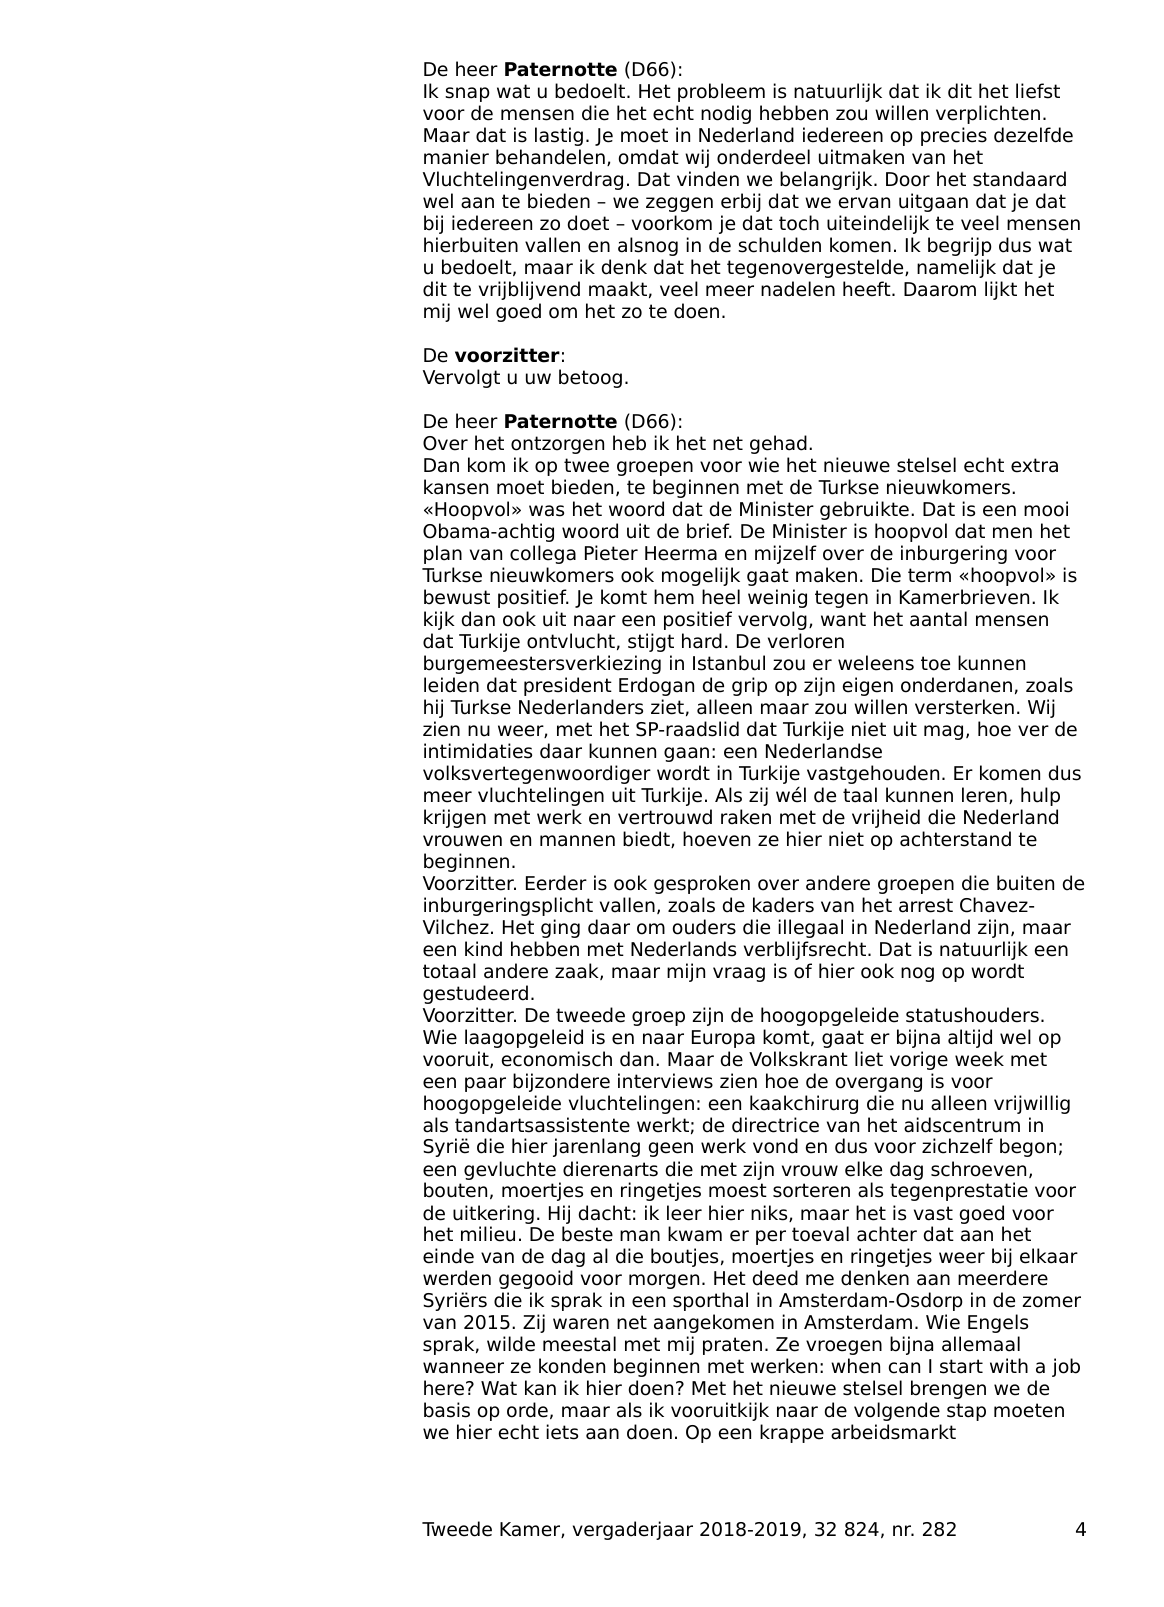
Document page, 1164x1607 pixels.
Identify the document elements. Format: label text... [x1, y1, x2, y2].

text Voorzitter. De tweede groep zijn de hoogopgeleide statushouders. Wie laagopgeleid is en naar Europa komt, gaat er bijna altijd wel op vooruit, economisch dan. Maar de Volkskrant liet vorige week met een paar bijzondere interviews zien hoe de overgang is voor hoogopgeleide vluchtelingen: een kaakchirurg die nu alleen vrijwillig als tandartsassistente werkt; de directrice van het aidscentrum in Syrië die hier jarenlang geen werk vond en dus voor zichzelf begon; een gevluchte dierenarts die met zijn vrouw elke dag schroeven, bouten, moertjes en ringetjes moest sorteren als tegenprestatie voor de uitkering. Hij dacht: ik leer hier niks, maar het is vast goed voor het milieu. De beste man kwam er per toeval achter dat aan het einde van de dag al die boutjes, moertjes en ringetjes weer bij elkaar werden gegooid voor morgen. Het deed me denken aan meerdere Syriërs die ik sprak in een sporthal in Amsterdam-Osdorp in de zomer van 2015. Zij waren net aangekomen in Amsterdam. Wie Engels sprak, wilde meestal met mij praten. Ze vroegen bijna allemaal wanneer ze konden beginnen met werken: when can I start with a job here? Wat kan ik hier doen? Met het nieuwe stelsel brengen we de basis op orde, maar als ik vooruitkijk naar de volgende stap moeten we hier echt iets aan doen. Op een krappe arbeidsmarkt [422, 1004, 1087, 1444]
text De voorzitter: [422, 345, 1087, 367]
text Dan kom ik op twee groepen voor wie het nieuwe stelsel echt extra kansen moet bieden, te beginnen met de Turkse nieuwkomers. «Hoopvol» was het woord dat de Minister gebruikte. Dat is een mooi Obama-achtig woord uit de brief. De Minister is hoopvol dat men het plan van collega Pieter Heerma en mijzelf over de inburgering voor Turkse nieuwkomers ook mogelijk gaat maken. Die term «hoopvol» is bewust positief. Je komt hem heel weinig tegen in Kamerbrieven. Ik kijk dan ook uit naar een positief vervolg, want het aantal mensen dat Turkije ontvlucht, stijgt hard. De verloren burgemeestersverkiezing in Istanbul zou er weleens toe kunnen leiden dat president Erdogan de grip op zijn eigen onderdanen, zoals hij Turkse Nederlanders ziet, alleen maar zou willen versterken. Wij zien nu weer, met het SP-raadslid dat Turkije niet uit mag, hoe ver de intimidaties daar kunnen gaan: een Nederlandse volksvertegenwoordiger wordt in Turkije vastgehouden. Er komen dus meer vluchtelingen uit Turkije. Als zij wél de taal kunnen leren, hulp krijgen met werk en vertrouwd raken met de vrijheid die Nederland vrouwen en mannen biedt, hoeven ze hier niet op achterstand te beginnen. [422, 455, 1087, 873]
text De heer Paternotte (D66): [422, 59, 1087, 81]
text Vervolgt u uw betoog. [422, 367, 1087, 389]
text Ik snap wat u bedoelt. Het probleem is natuurlijk dat ik dit het liefst voor de mensen die het echt nodig hebben zou willen verplichten. Maar dat is lastig. Je moet in Nederland iedereen op precies dezelfde manier behandelen, omdat wij onderdeel uitmaken van het Vluchtelingenverdrag. Dat vinden we belangrijk. Door het standaard wel aan te bieden – we zeggen erbij dat we ervan uitgaan dat je dat bij iedereen zo doet – voorkom je dat toch uiteindelijk te veel mensen hierbuiten vallen en alsnog in de schulden komen. Ik begrijp dus wat u bedoelt, maar ik denk dat het tegenovergestelde, namelijk dat je dit te vrijblijvend maakt, veel meer nadelen heeft. Daarom lijkt het mij wel goed om het zo te doen. [422, 81, 1087, 323]
text De heer Paternotte (D66): [422, 411, 1087, 433]
text Voorzitter. Eerder is ook gesproken over andere groepen die buiten de inburgeringsplicht vallen, zoals de kaders van het arrest Chavez-Vilchez. Het ging daar om ouders die illegaal in Nederland zijn, maar een kind hebben met Nederlands verblijfsrecht. Dat is natuurlijk een totaal andere zaak, maar mijn vraag is of hier ook nog op wordt gestudeerd. [422, 873, 1087, 1004]
text Over het ontzorgen heb ik het net gehad. [422, 433, 1087, 455]
